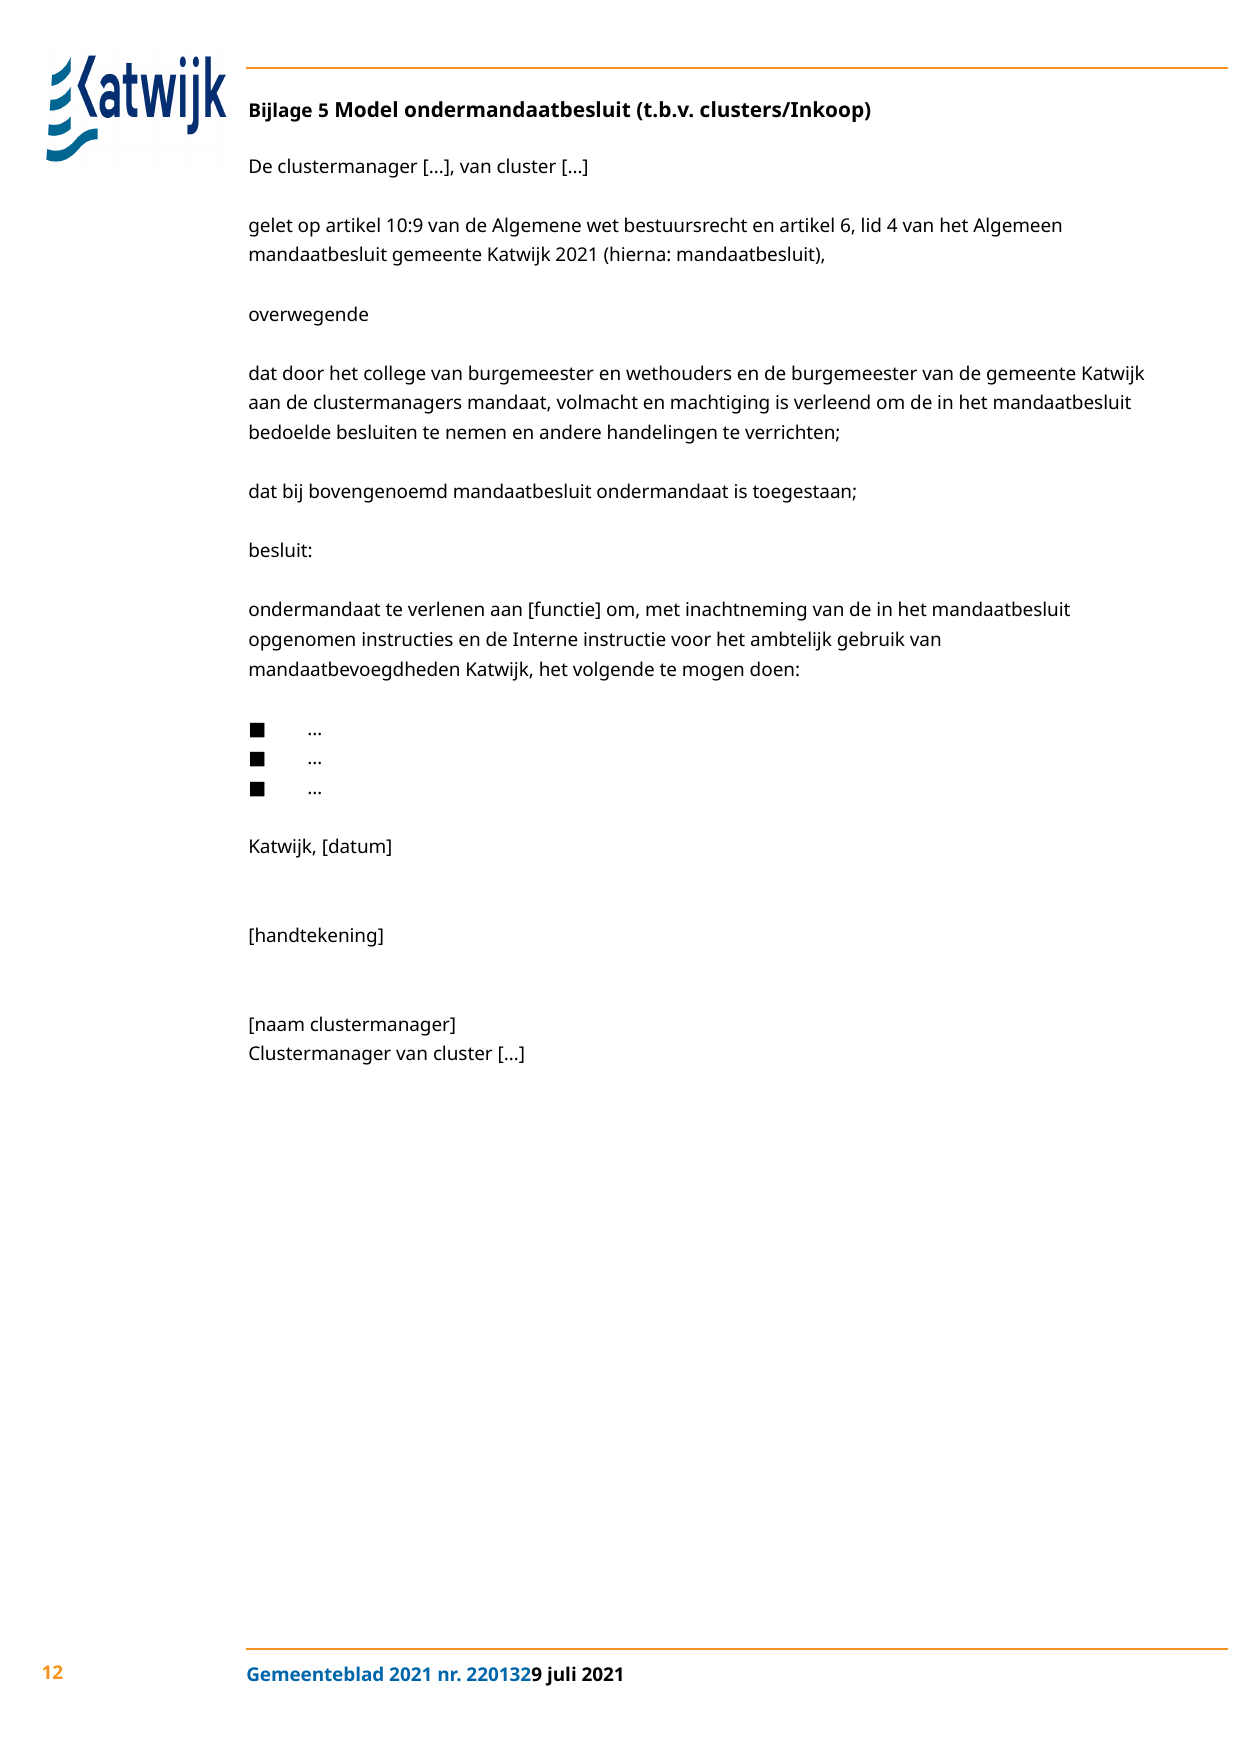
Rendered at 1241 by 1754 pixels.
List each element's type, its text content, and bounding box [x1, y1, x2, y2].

text [handtekening] [248, 922, 1152, 948]
picture [41, 47, 231, 172]
list … [248, 744, 1152, 770]
text besluit: [248, 537, 1152, 563]
list … [248, 774, 1152, 800]
text dat bij bovengenoemd mandaatbesluit ondermandaat is toegestaan; [248, 478, 1152, 504]
text gelet op artikel 10:9 van de Algemene wet bestuursrecht en artikel 6, lid 4 van het Algemeen mandaatbesluit gemeente Katwijk 2021 (hierna: mandaatbesluit), [248, 212, 1152, 267]
text Bijlage 5 Model ondermandaatbesluit (t.b.v. clusters/Inkoop) [248, 95, 1152, 123]
text [naam clustermanager] [248, 1011, 1152, 1037]
list … [248, 715, 1152, 741]
text ondermandaat te verlenen aan [functie] om, met inachtneming van de in het mandaatbesluit opgenomen instructies en de Interne instructie voor het ambtelijk gebruik van mandaatbevoegdheden Katwijk, het volgende te mogen doen: [248, 597, 1152, 682]
text overwegende [248, 301, 1152, 327]
text dat door het college van burgemeester en wethouders en de burgemeester van de gemeente Katwijk aan de clustermanagers mandaat, volmacht en machtiging is verleend om de in het mandaatbesluit bedoelde besluiten te nemen en andere handelingen te verrichten; [248, 360, 1152, 445]
text Clustermanager van cluster […] [248, 1040, 1152, 1066]
text Katwijk, [datum] [248, 833, 1152, 859]
text De clustermanager […], van cluster […] [248, 153, 1152, 179]
